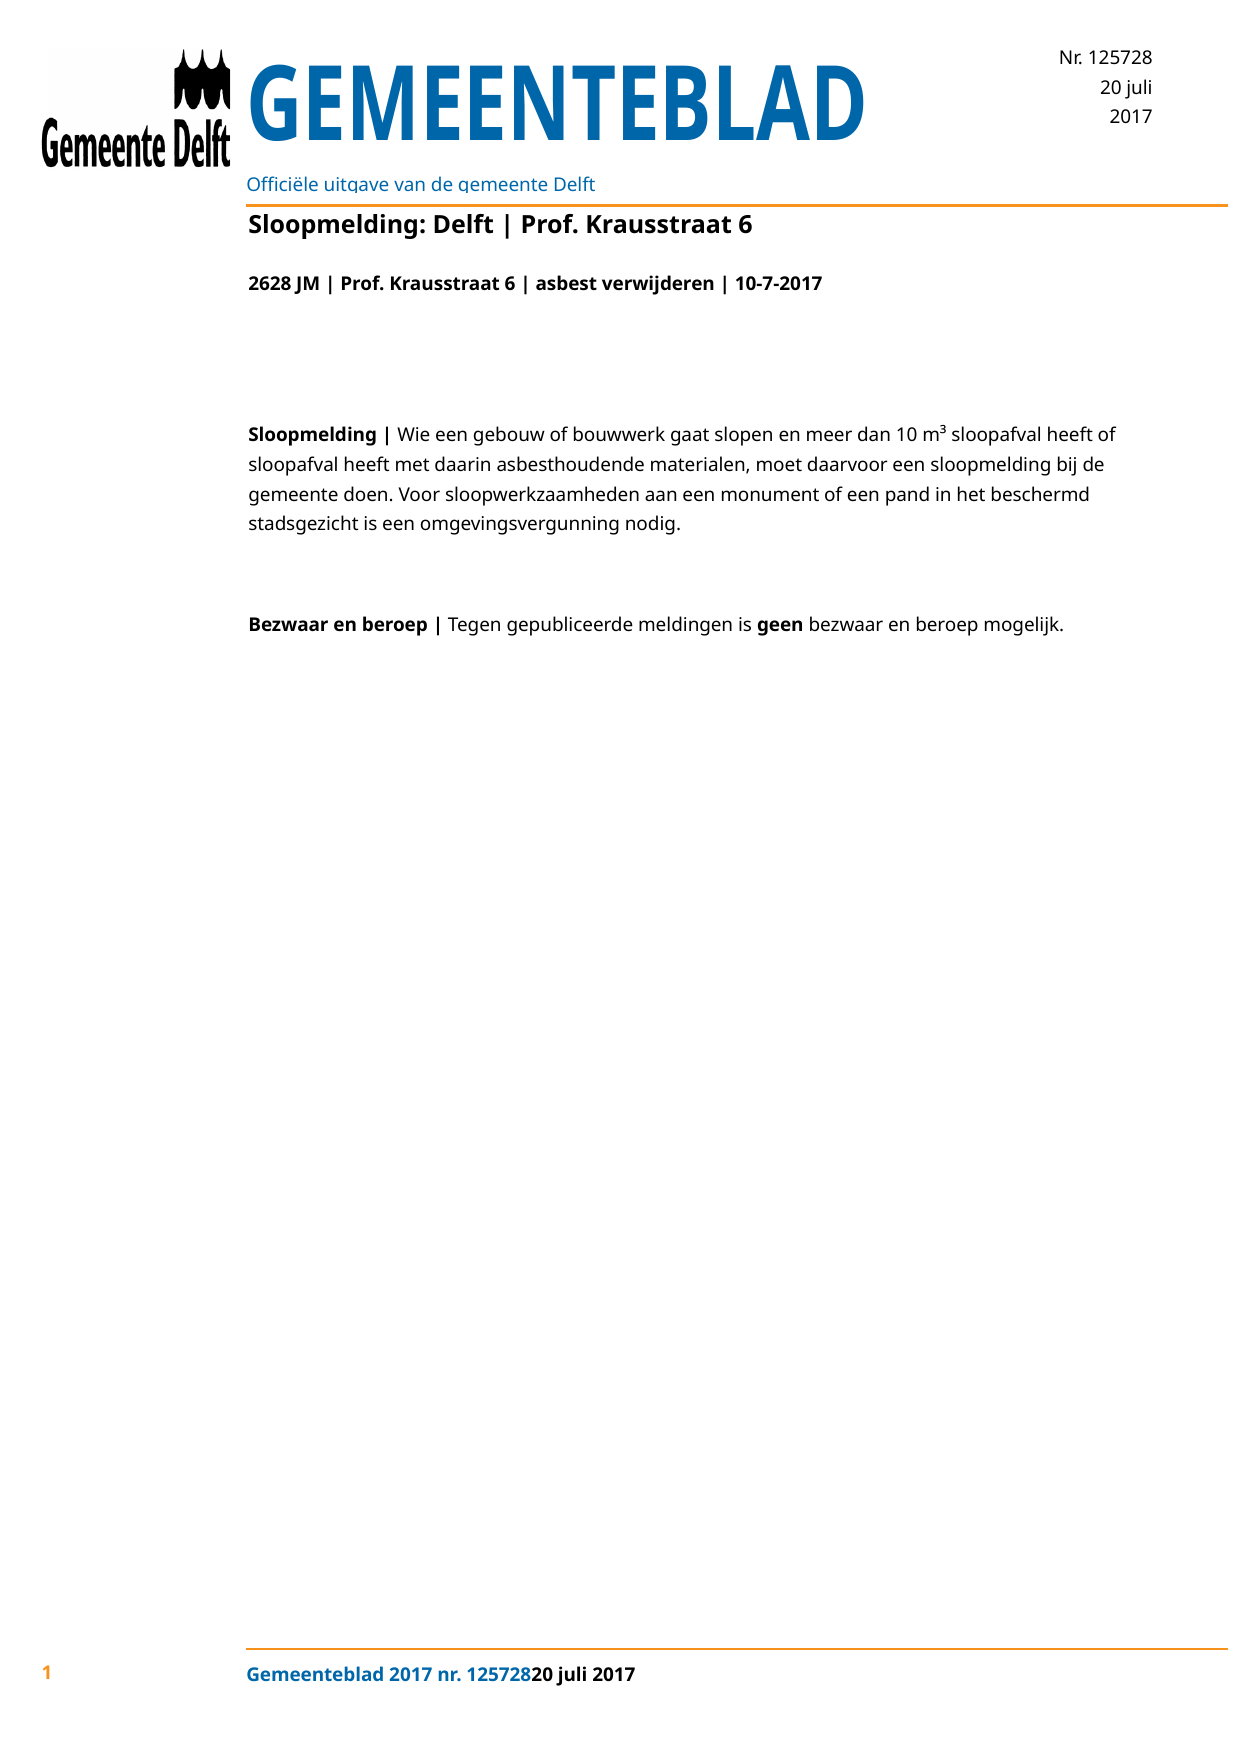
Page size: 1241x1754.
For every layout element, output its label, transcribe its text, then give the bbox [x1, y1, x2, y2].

text Sloopmelding: Delft | Prof. Krausstraat 6 [248, 207, 1152, 241]
text Sloopmelding | Wie een gebouw of bouwwerk gaat slopen en meer dan 10 m³ sloopafval heeft of sloopafval heeft met daarin asbesthoudende materialen, moet daarvoor een sloopmelding bij de gemeente doen. Voor sloopwerkzaamheden aan een monument of een pand in het beschermd stadsgezicht is een omgevingsvergunning nodig. [248, 422, 1152, 536]
text 2628 JM | Prof. Krausstraat 6 | asbest verwijderen | 10-7-2017 [248, 270, 1152, 296]
picture [41, 47, 231, 172]
text Bezwaar en beroep | Tegen gepubliceerde meldingen is geen bezwaar en beroep mogelijk. [248, 611, 1152, 637]
